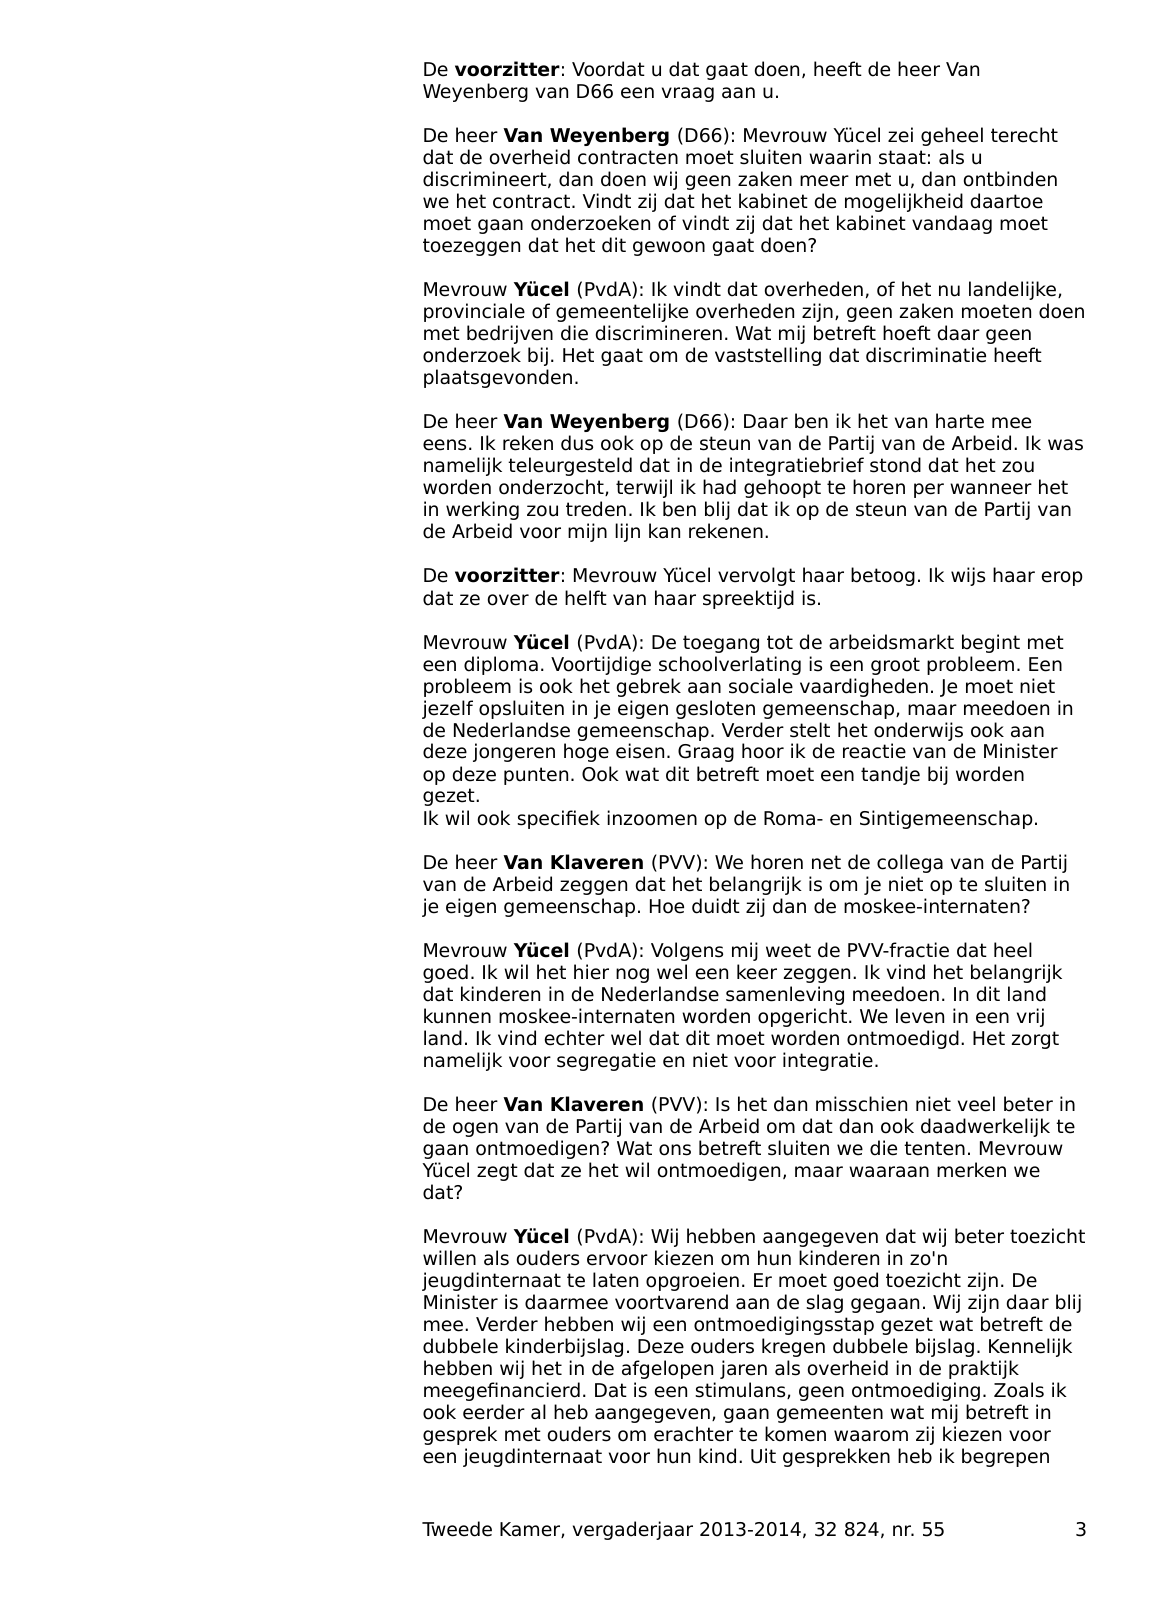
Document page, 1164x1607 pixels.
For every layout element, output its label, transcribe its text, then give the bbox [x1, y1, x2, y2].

text De heer Van Weyenberg (D66): Daar ben ik het van harte mee eens. Ik reken dus ook op de steun van de Partij van de Arbeid. Ik was namelijk teleurgesteld dat in de integratiebrief stond dat het zou worden onderzocht, terwijl ik had gehoopt te horen per wanneer het in werking zou treden. Ik ben blij dat ik op de steun van de Partij van de Arbeid voor mijn lijn kan rekenen. [422, 411, 1087, 543]
text Mevrouw Yücel (PvdA): De toegang tot de arbeidsmarkt begint met een diploma. Voortijdige schoolverlating is een groot probleem. Een probleem is ook het gebrek aan sociale vaardigheden. Je moet niet jezelf opsluiten in je eigen gesloten gemeenschap, maar meedoen in de Nederlandse gemeenschap. Verder stelt het onderwijs ook aan deze jongeren hoge eisen. Graag hoor ik de reactie van de Minister op deze punten. Ook wat dit betreft moet een tandje bij worden gezet. [422, 632, 1087, 807]
text De heer Van Klaveren (PVV): Is het dan misschien niet veel beter in de ogen van de Partij van de Arbeid om dat dan ook daadwerkelijk te gaan ontmoedigen? Wat ons betreft sluiten we die tenten. Mevrouw Yücel zegt dat ze het wil ontmoedigen, maar waaraan merken we dat? [422, 1094, 1087, 1204]
text Mevrouw Yücel (PvdA): Volgens mij weet de PVV-fractie dat heel goed. Ik wil het hier nog wel een keer zeggen. Ik vind het belangrijk dat kinderen in de Nederlandse samenleving meedoen. In dit land kunnen moskee-internaten worden opgericht. We leven in een vrij land. Ik vind echter wel dat dit moet worden ontmoedigd. Het zorgt namelijk voor segregatie en niet voor integratie. [422, 940, 1087, 1072]
text Mevrouw Yücel (PvdA): Ik vindt dat overheden, of het nu landelijke, provinciale of gemeentelijke overheden zijn, geen zaken moeten doen met bedrijven die discrimineren. Wat mij betreft hoeft daar geen onderzoek bij. Het gaat om de vaststelling dat discriminatie heeft plaatsgevonden. [422, 279, 1087, 389]
text De heer Van Weyenberg (D66): Mevrouw Yücel zei geheel terecht dat de overheid contracten moet sluiten waarin staat: als u discrimineert, dan doen wij geen zaken meer met u, dan ontbinden we het contract. Vindt zij dat het kabinet de mogelijkheid daartoe moet gaan onderzoeken of vindt zij dat het kabinet vandaag moet toezeggen dat het dit gewoon gaat doen? [422, 125, 1087, 257]
text Mevrouw Yücel (PvdA): Wij hebben aangegeven dat wij beter toezicht willen als ouders ervoor kiezen om hun kinderen in zo'n jeugdinternaat te laten opgroeien. Er moet goed toezicht zijn. De Minister is daarmee voortvarend aan de slag gegaan. Wij zijn daar blij mee. Verder hebben wij een ontmoedigingsstap gezet wat betreft de dubbele kinderbijslag. Deze ouders kregen dubbele bijslag. Kennelijk hebben wij het in de afgelopen jaren als overheid in de praktijk meegefinancierd. Dat is een stimulans, geen ontmoediging. Zoals ik ook eerder al heb aangegeven, gaan gemeenten wat mij betreft in gesprek met ouders om erachter te komen waarom zij kiezen voor een jeugdinternaat voor hun kind. Uit gesprekken heb ik begrepen [422, 1226, 1087, 1468]
text De voorzitter: Mevrouw Yücel vervolgt haar betoog. Ik wijs haar erop dat ze over de helft van haar spreektijd is. [422, 565, 1087, 609]
text De voorzitter: Voordat u dat gaat doen, heeft de heer Van Weyenberg van D66 een vraag aan u. [422, 59, 1087, 103]
text Ik wil ook specifiek inzoomen op de Roma- en Sintigemeenschap. [422, 807, 1087, 829]
text De heer Van Klaveren (PVV): We horen net de collega van de Partij van de Arbeid zeggen dat het belangrijk is om je niet op te sluiten in je eigen gemeenschap. Hoe duidt zij dan de moskee-internaten? [422, 852, 1087, 917]
